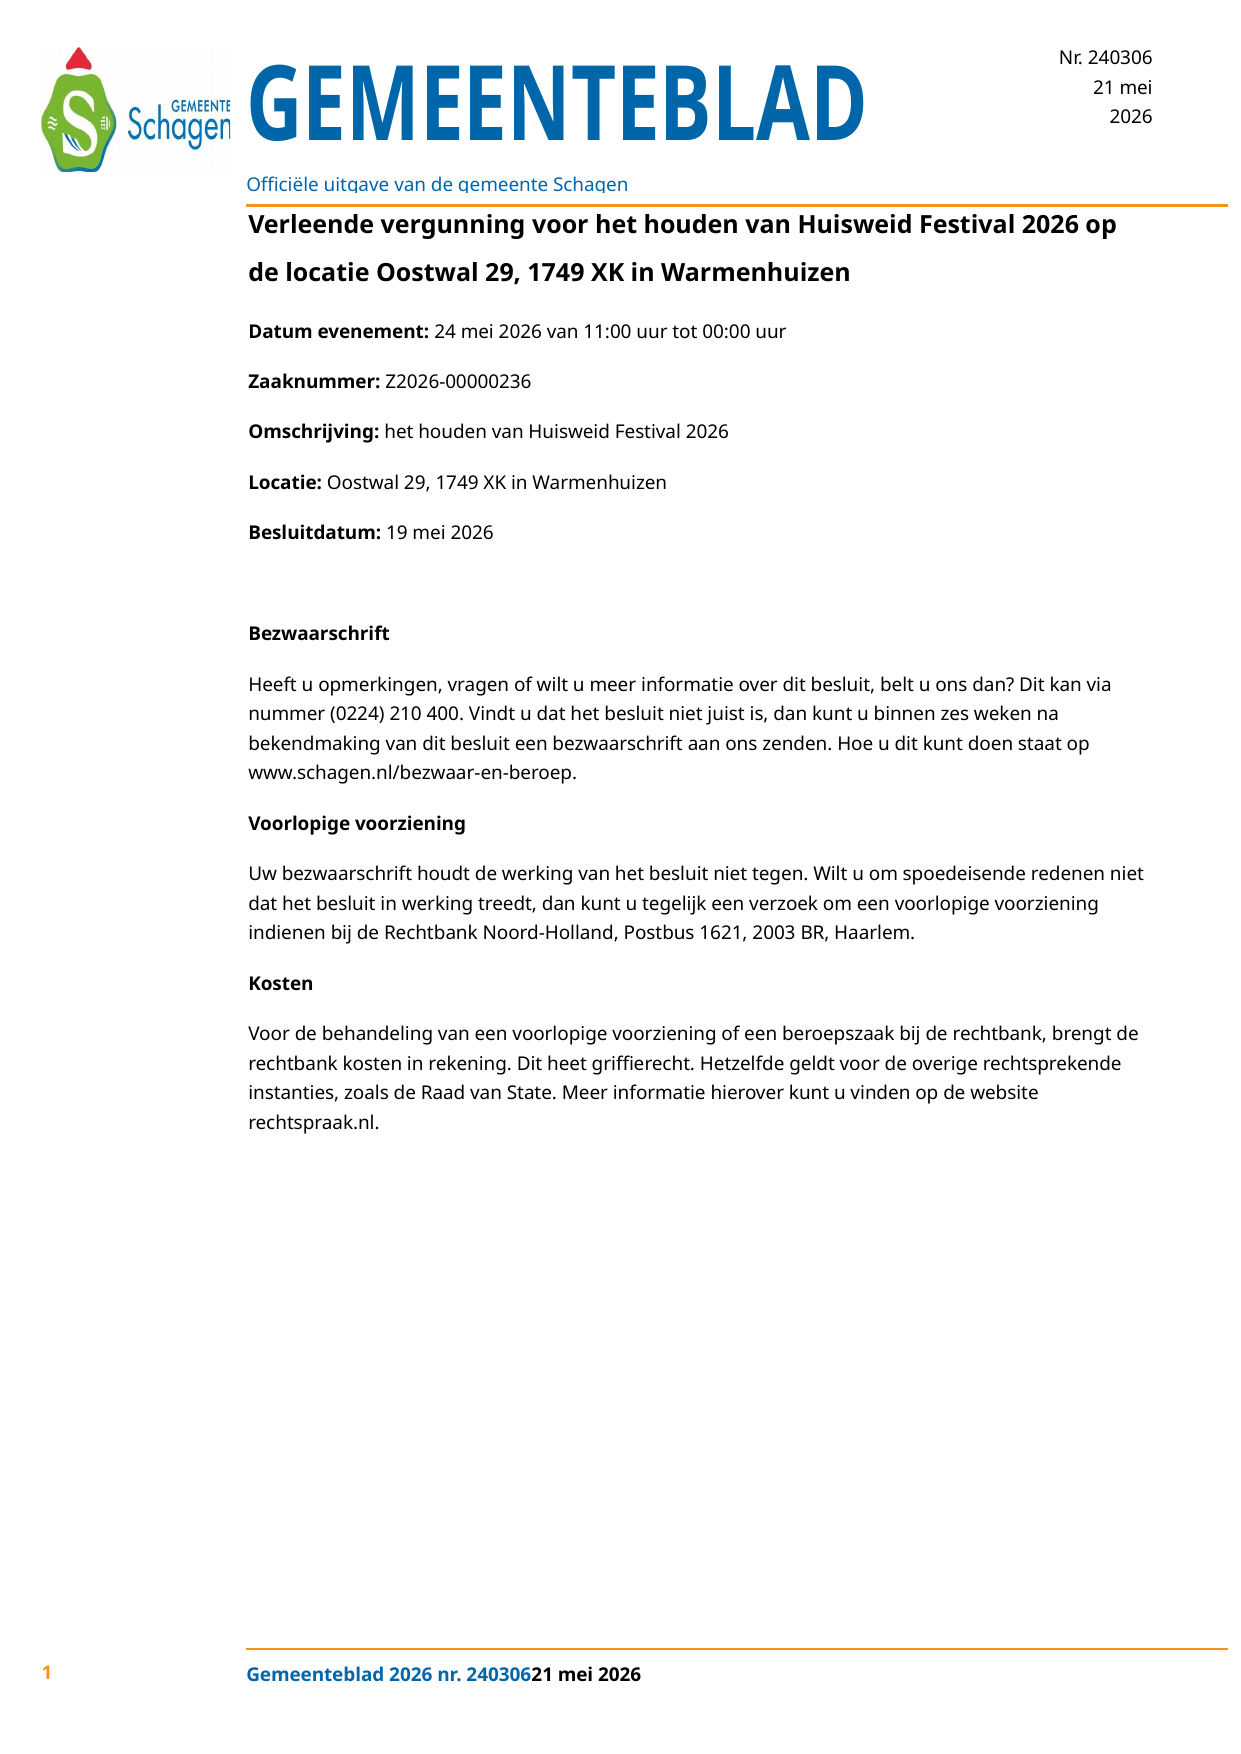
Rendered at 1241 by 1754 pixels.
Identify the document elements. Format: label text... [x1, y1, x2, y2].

text Voor de behandeling van een voorlopige voorziening of een beroepszaak bij de rechtbank, brengt de rechtbank kosten in rekening. Dit heet griffierecht. Hetzelfde geldt voor de overige rechtsprekende instanties, zoals de Raad van State. Meer informatie hierover kunt u vinden op de website rechtspraak.nl. [248, 1020, 1152, 1135]
picture [41, 47, 231, 172]
text Locatie: Oostwal 29, 1749 XK in Warmenhuizen [248, 469, 1152, 495]
text Besluitdatum: 19 mei 2026 [248, 519, 1152, 545]
text Voorlopige voorziening [248, 810, 1152, 836]
text Datum evenement: 24 mei 2026 van 11:00 uur tot 00:00 uur [248, 318, 1152, 344]
text Bezwaarschrift [248, 620, 1152, 646]
text Verleende vergunning voor het houden van Huisweid Festival 2026 op de locatie Oostwal 29, 1749 XK in Warmenhuizen [248, 207, 1152, 288]
text Omschrijving: het houden van Huisweid Festival 2026 [248, 419, 1152, 444]
text Zaaknummer: Z2026-00000236 [248, 368, 1152, 394]
text Heeft u opmerkingen, vragen of wilt u meer informatie over dit besluit, belt u ons dan? Dit kan via nummer (0224) 210 400. Vindt u dat het besluit niet juist is, dan kunt u binnen zes weken na bekendmaking van dit besluit een bezwaarschrift aan ons zenden. Hoe u dit kunt doen staat op www.schagen.nl/bezwaar-en-beroep. [248, 671, 1152, 785]
text Uw bezwaarschrift houdt de werking van het besluit niet tegen. Wilt u om spoedeisende redenen niet dat het besluit in werking treedt, dan kunt u tegelijk een verzoek om een voorlopige voorziening indienen bij de Rechtbank Noord-Holland, Postbus 1621, 2003 BR, Haarlem. [248, 860, 1152, 945]
text Kosten [248, 970, 1152, 996]
